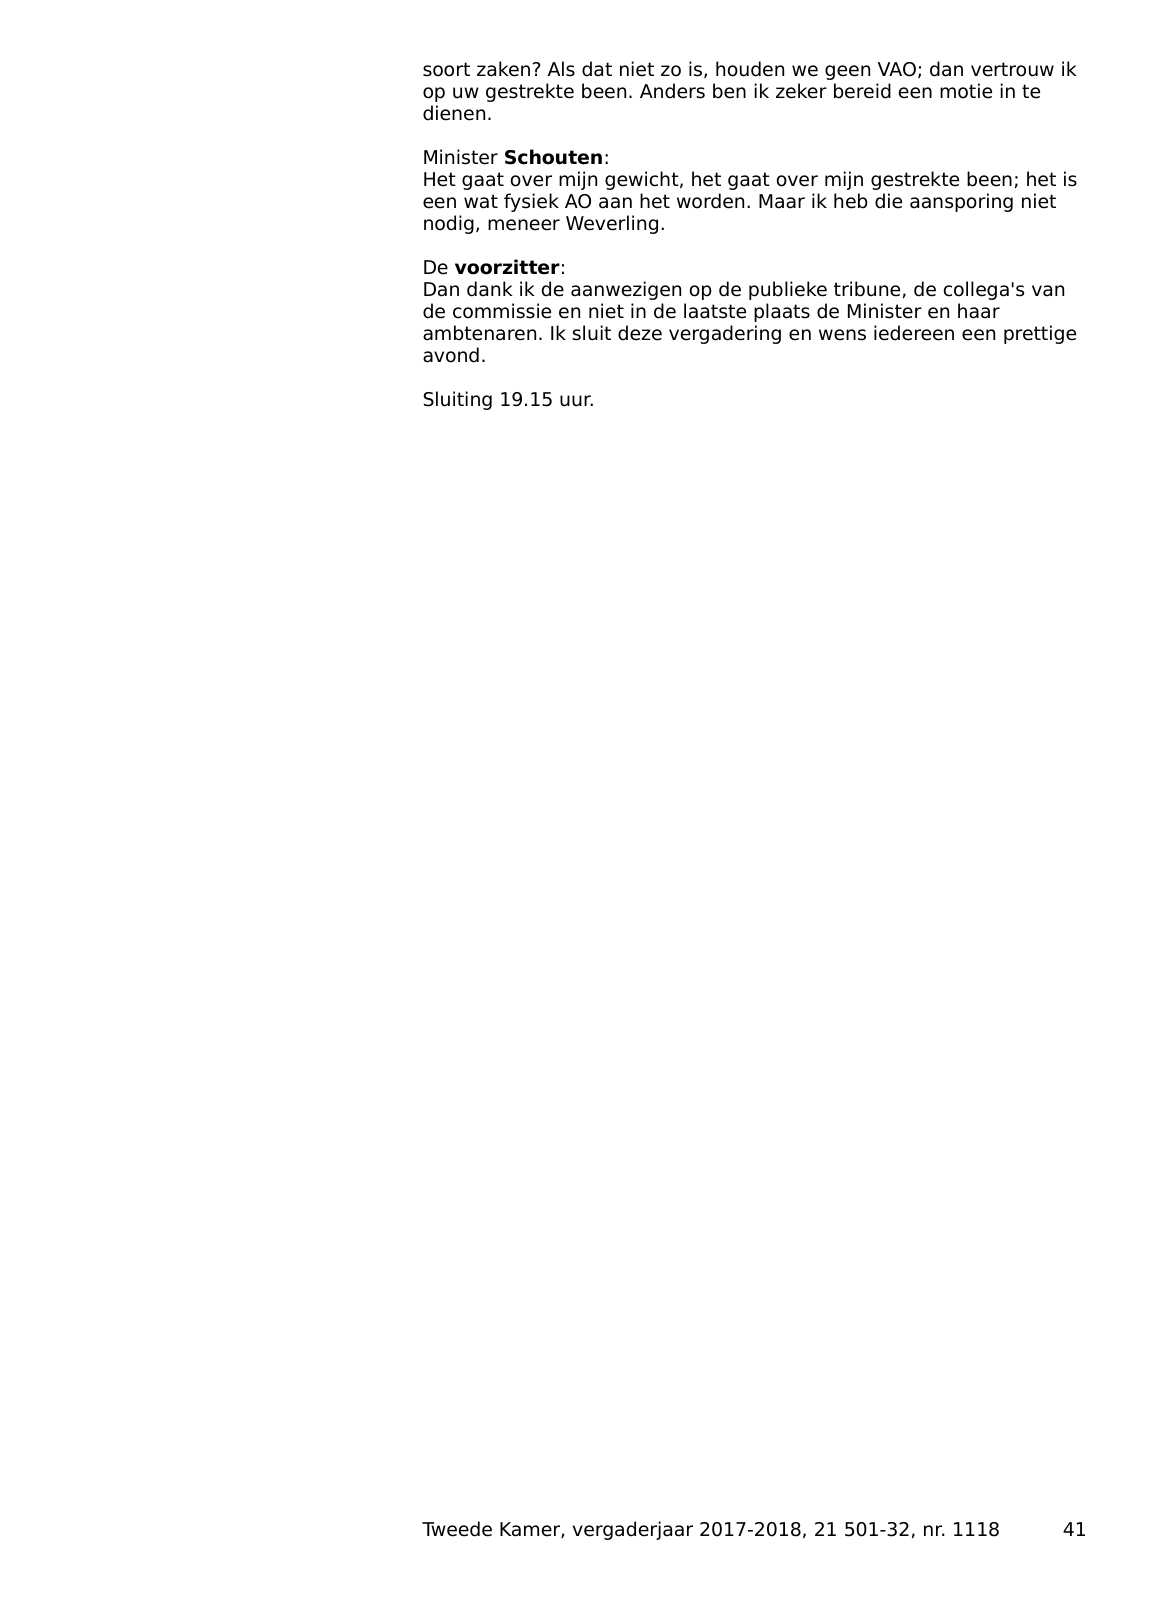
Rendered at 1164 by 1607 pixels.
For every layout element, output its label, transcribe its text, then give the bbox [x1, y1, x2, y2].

text Minister Schouten: [422, 147, 1087, 169]
text Het gaat over mijn gewicht, het gaat over mijn gestrekte been; het is een wat fysiek AO aan het worden. Maar ik heb die aansporing niet nodig, meneer Weverling. [422, 169, 1087, 235]
text Sluiting 19.15 uur. [422, 389, 1087, 411]
text De voorzitter: [422, 257, 1087, 279]
text soort zaken? Als dat niet zo is, houden we geen VAO; dan vertrouw ik op uw gestrekte been. Anders ben ik zeker bereid een motie in te dienen. [422, 59, 1087, 125]
text Dan dank ik de aanwezigen op de publieke tribune, de collega's van de commissie en niet in de laatste plaats de Minister en haar ambtenaren. Ik sluit deze vergadering en wens iedereen een prettige avond. [422, 279, 1087, 367]
